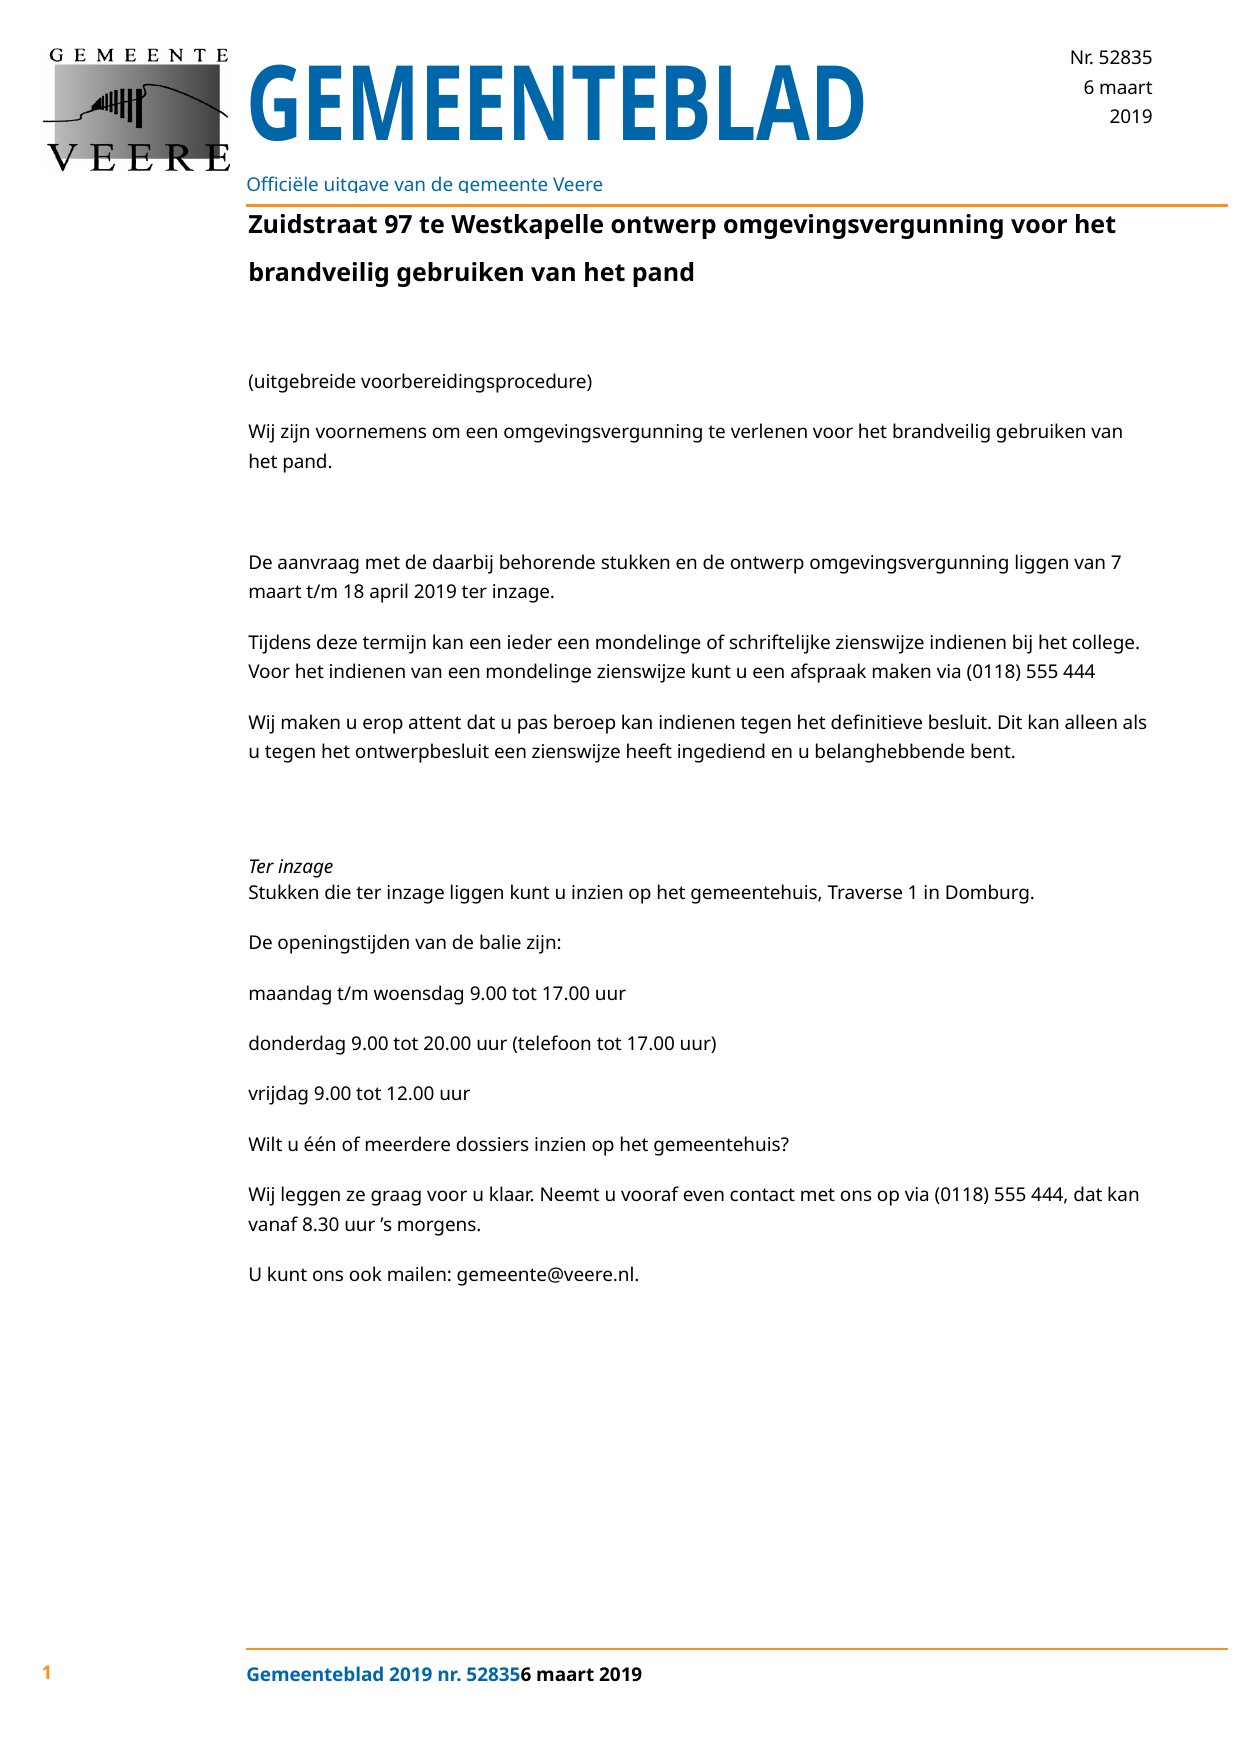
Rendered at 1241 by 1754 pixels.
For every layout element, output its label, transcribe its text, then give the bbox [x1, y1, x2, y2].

text Zuidstraat 97 te Westkapelle ontwerp omgevingsvergunning voor het brandveilig gebruiken van het pand [248, 207, 1152, 288]
text De aanvraag met de daarbij behorende stukken en de ontwerp omgevingsvergunning liggen van 7 maart t/m 18 april 2019 ter inzage. [248, 549, 1152, 604]
text (uitgebreide voorbereidingsprocedure) [248, 368, 1152, 394]
text Wij zijn voornemens om een omgevingsvergunning te verlenen voor het brandveilig gebruiken van het pand. [248, 419, 1152, 474]
text Wij leggen ze graag voor u klaar. Neemt u vooraf even contact met ons op via (0118) 555 444, dat kan vanaf 8.30 uur ’s morgens. [248, 1181, 1152, 1237]
text vrijdag 9.00 tot 12.00 uur [248, 1081, 1152, 1106]
text maandag t/m woensdag 9.00 tot 17.00 uur [248, 980, 1152, 1005]
picture [41, 47, 231, 172]
text Stukken die ter inzage liggen kunt u inzien op het gemeentehuis, Traverse 1 in Domburg. [248, 879, 1152, 904]
text Tijdens deze termijn kan een ieder een mondelinge of schriftelijke zienswijze indienen bij het college. Voor het indienen van een mondelinge zienswijze kunt u een afspraak maken via (0118) 555 444 [248, 629, 1152, 684]
text De openingstijden van de balie zijn: [248, 929, 1152, 955]
text donderdag 9.00 tot 20.00 uur (telefoon tot 17.00 uur) [248, 1030, 1152, 1056]
text Wij maken u erop attent dat u pas beroep kan indienen tegen het definitieve besluit. Dit kan alleen als u tegen het ontwerpbesluit een zienswijze heeft ingediend en u belanghebbende bent. [248, 709, 1152, 764]
text Ter inzage [248, 853, 1152, 879]
text U kunt ons ook mailen: gemeente@veere.nl. [248, 1261, 1152, 1287]
text Wilt u één of meerdere dossiers inzien op het gemeentehuis? [248, 1131, 1152, 1157]
